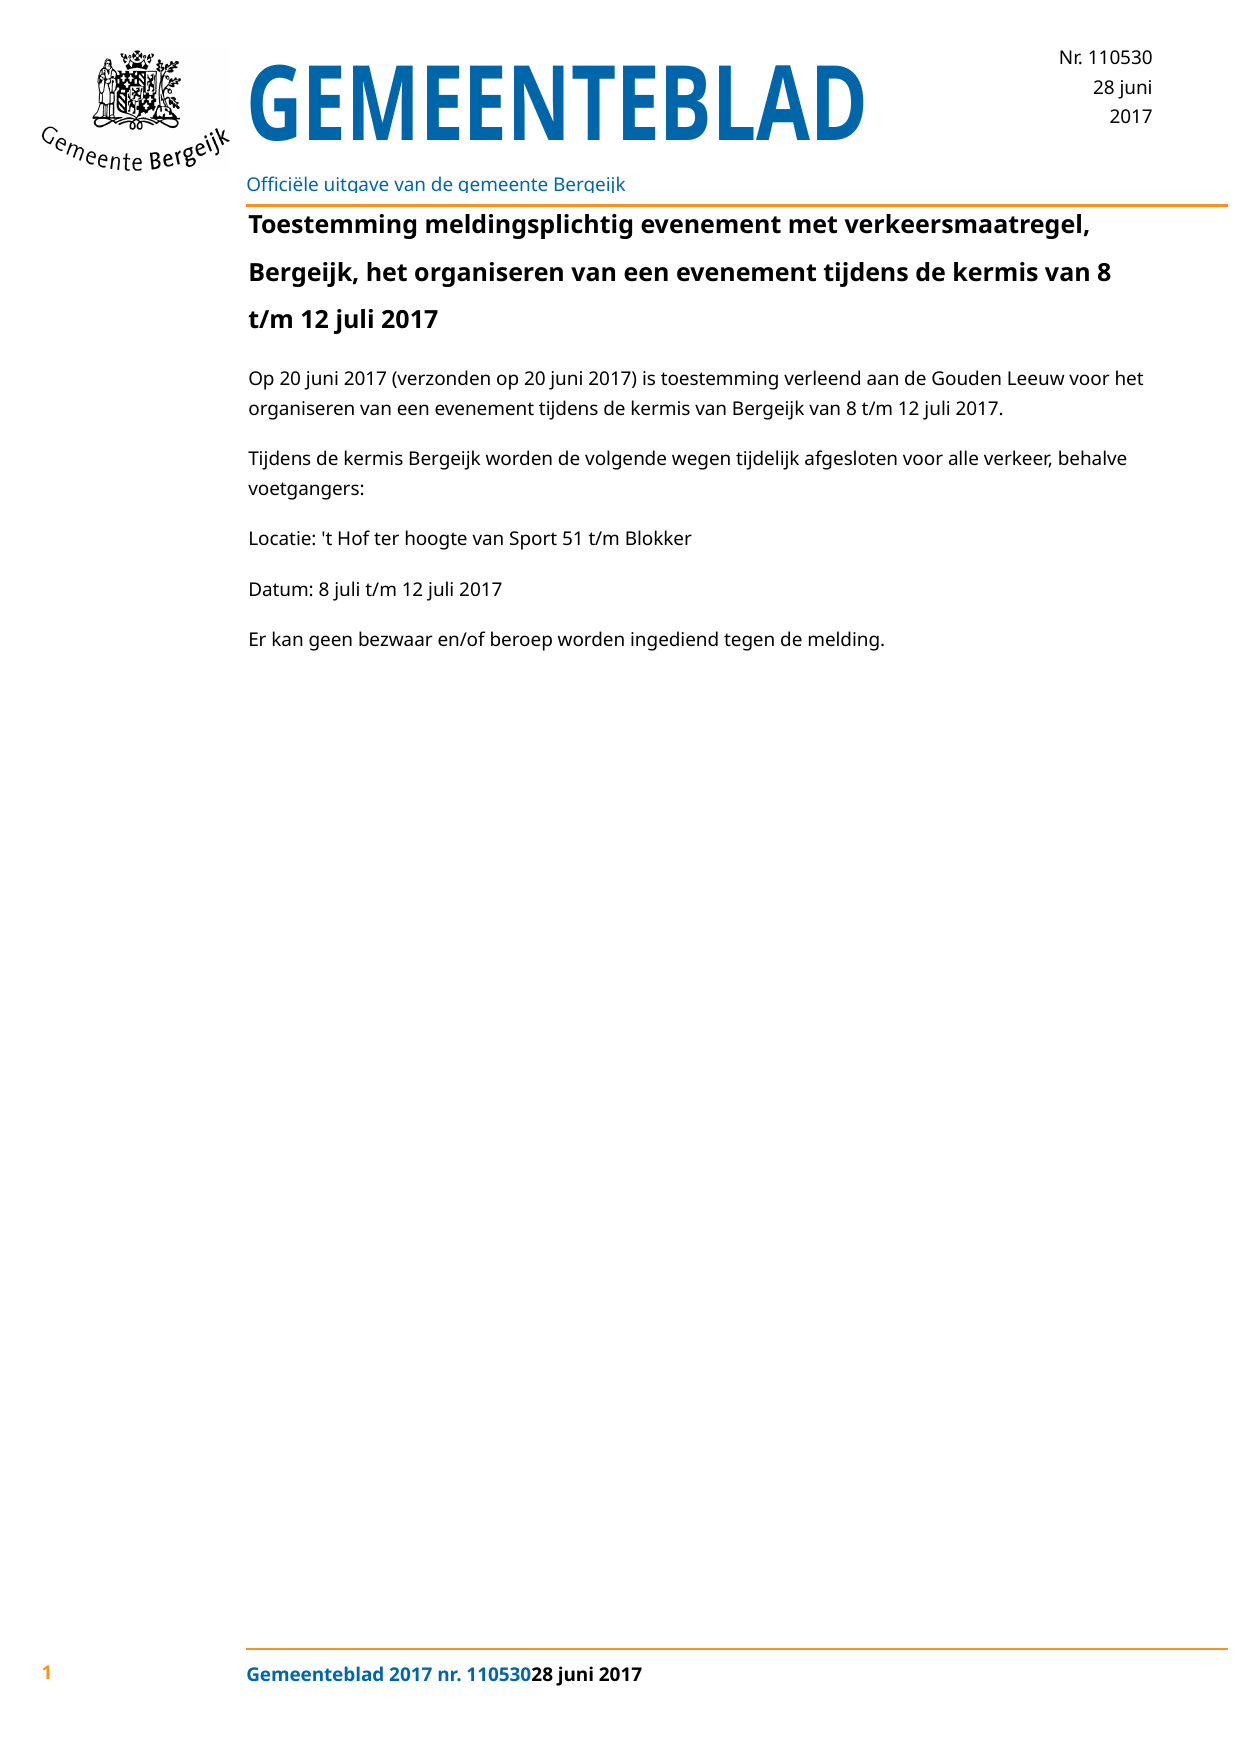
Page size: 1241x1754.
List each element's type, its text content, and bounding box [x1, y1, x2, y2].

text Tijdens de kermis Bergeijk worden de volgende wegen tijdelijk afgesloten voor alle verkeer, behalve voetgangers: [248, 446, 1152, 501]
text Locatie: 't Hof ter hoogte van Sport 51 t/m Blokker [248, 526, 1152, 551]
text Op 20 juni 2017 (verzonden op 20 juni 2017) is toestemming verleend aan de Gouden Leeuw voor het organiseren van een evenement tijdens de kermis van Bergeijk van 8 t/m 12 juli 2017. [248, 366, 1152, 421]
text Toestemming meldingsplichtig evenement met verkeersmaatregel, Bergeijk, het organiseren van een evenement tijdens de kermis van 8 t/m 12 juli 2017 [248, 207, 1152, 336]
text Er kan geen bezwaar en/of beroep worden ingediend tegen de melding. [248, 626, 1152, 652]
text Datum: 8 juli t/m 12 juli 2017 [248, 576, 1152, 602]
picture [41, 47, 231, 172]
